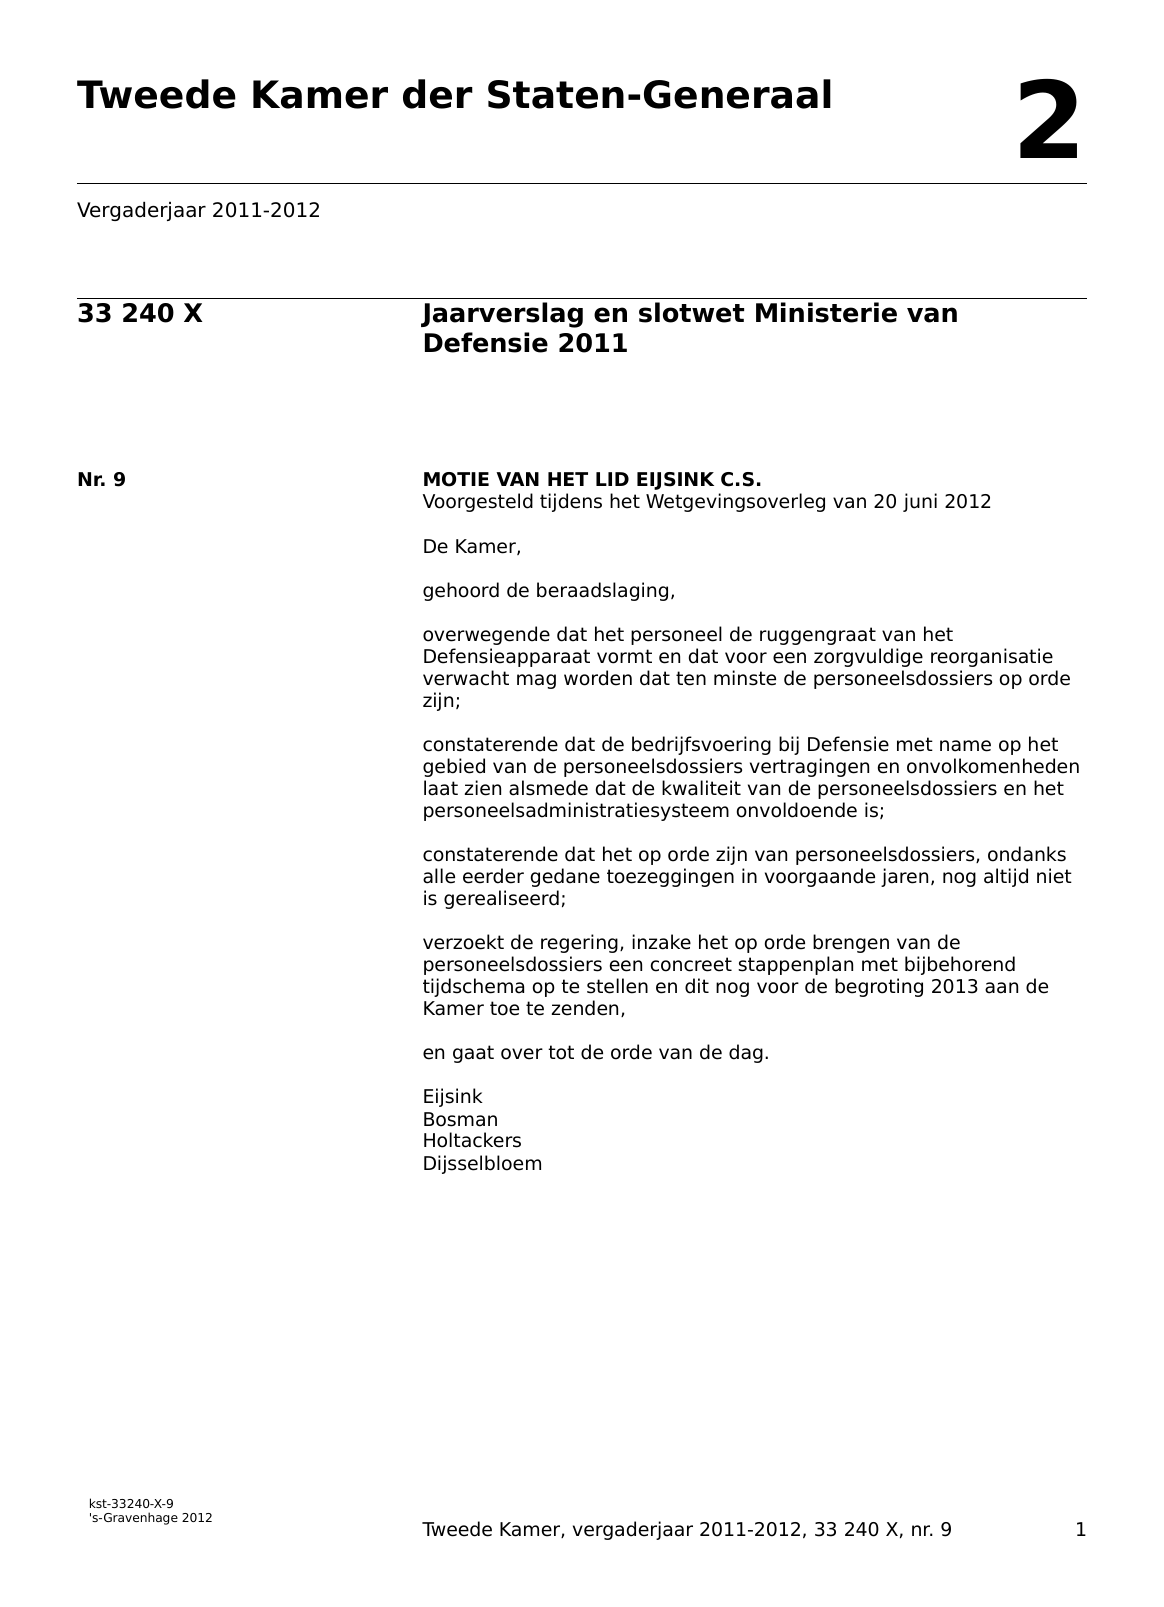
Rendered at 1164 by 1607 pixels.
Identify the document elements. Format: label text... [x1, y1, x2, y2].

text kst-33240-X-9 [88, 1497, 323, 1511]
text verzoekt de regering, inzake het op orde brengen van de personeelsdossiers een concreet stappenplan met bijbehorend tijdschema op te stellen en dit nog voor de begroting 2013 aan de Kamer toe te zenden, [422, 932, 1087, 1020]
text Eijsink [422, 1086, 1087, 1108]
text 's-Gravenhage 2012 [88, 1511, 323, 1525]
text De Kamer, [422, 536, 1087, 557]
text constaterende dat het op orde zijn van personeelsdossiers, ondanks alle eerder gedane toezeggingen in voorgaande jaren, nog altijd niet is gerealiseerd; [422, 844, 1087, 910]
subtitle 33 240 X Jaarverslag en slotwet Ministerie van Defensie 2011 [77, 299, 1087, 358]
text constaterende dat de bedrijfsvoering bij Defensie met name op het gebied van de personeelsdossiers vertragingen en onvolkomenheden laat zien alsmede dat de kwaliteit van de personeelsdossiers en het personeelsadministratiesysteem onvoldoende is; [422, 734, 1087, 822]
text en gaat over tot de orde van de dag. [422, 1042, 1087, 1064]
text Dijsselbloem [422, 1152, 1087, 1174]
subtitle Nr. 9 MOTIE VAN HET LID EIJSINK C.S. [77, 469, 1087, 491]
text Voorgesteld tijdens het Wetgevingsoverleg van 20 juni 2012 [422, 491, 1087, 513]
text overwegende dat het personeel de ruggengraat van het Defensieapparaat vormt en dat voor een zorgvuldige reorganisatie verwacht mag worden dat ten minste de personeelsdossiers op orde zijn; [422, 624, 1087, 712]
text gehoord de beraadslaging, [422, 580, 1087, 602]
table_header Tweede Kamer der Staten-Generaal [77, 59, 886, 183]
table_header 2 [886, 59, 1087, 183]
text Holtackers [422, 1130, 1087, 1152]
table_cell Vergaderjaar 2011-2012 [77, 184, 1087, 298]
text Bosman [422, 1108, 1087, 1130]
